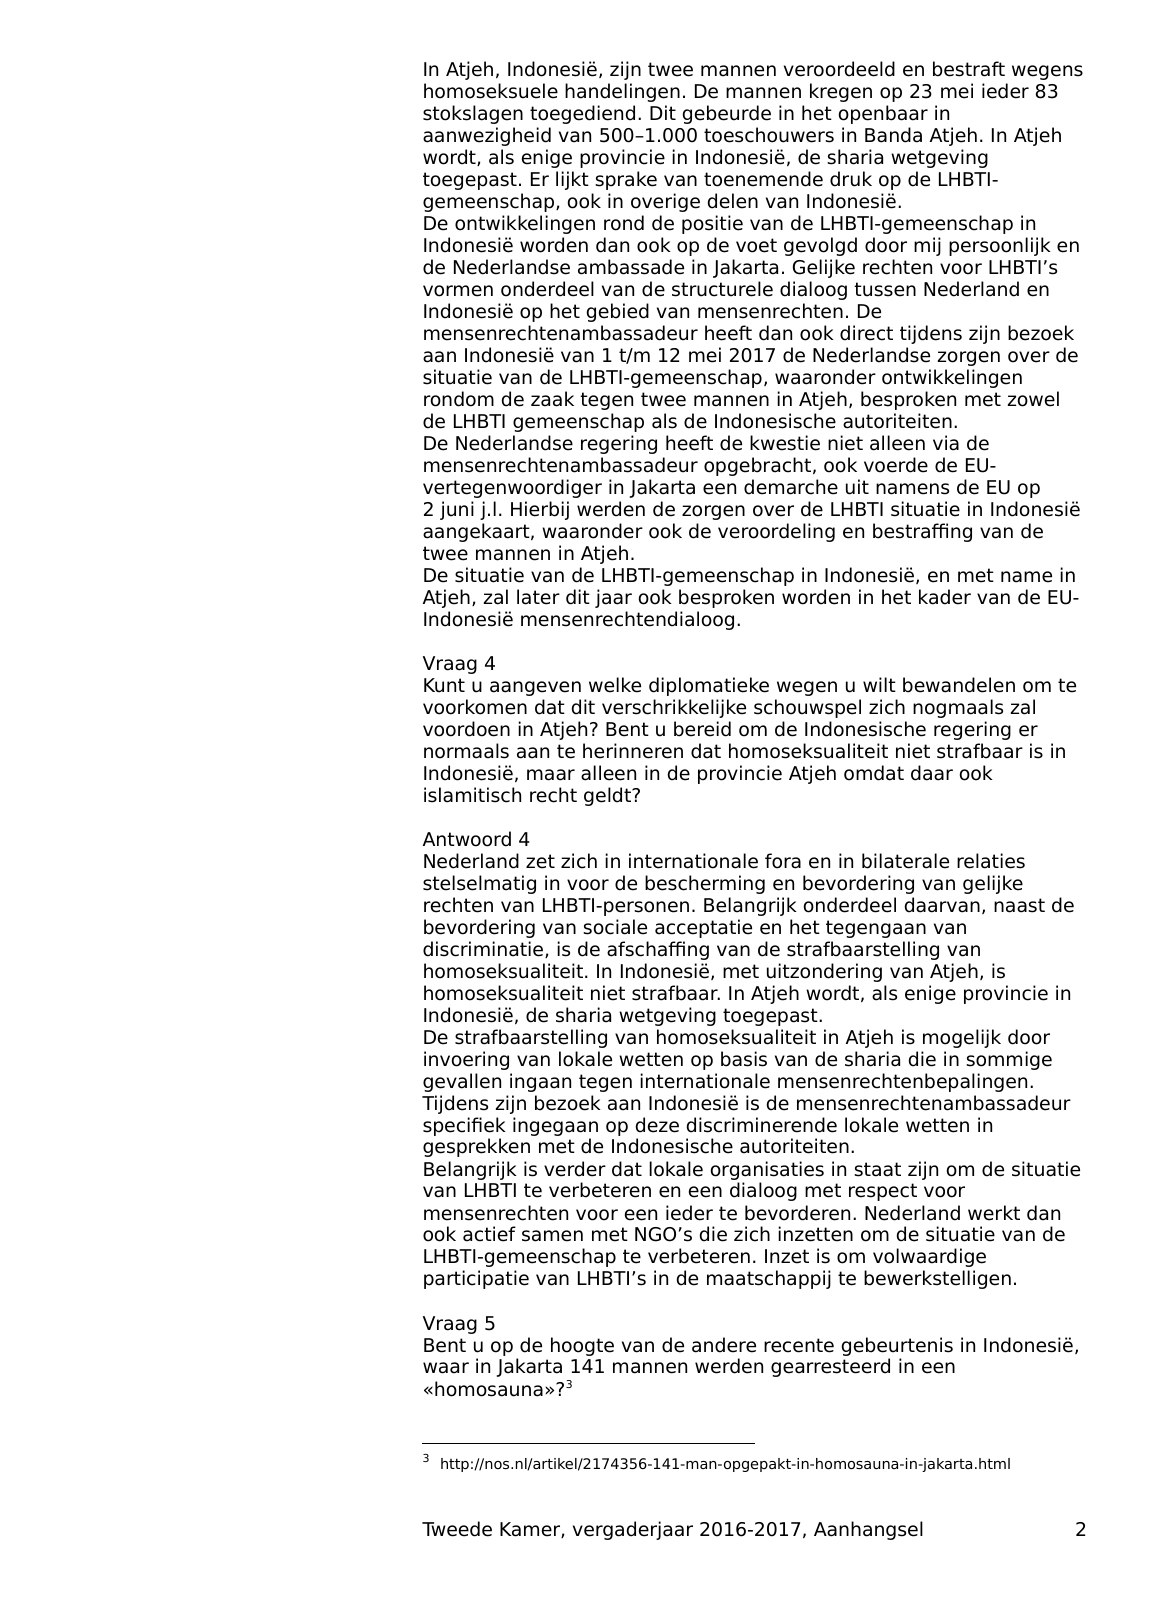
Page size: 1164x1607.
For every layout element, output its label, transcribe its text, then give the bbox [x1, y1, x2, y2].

text De strafbaarstelling van homoseksualiteit in Atjeh is mogelijk door invoering van lokale wetten op basis van de sharia die in sommige gevallen ingaan tegen internationale mensenrechtenbepalingen. Tijdens zijn bezoek aan Indonesië is de mensenrechtenambassadeur specifiek ingegaan op deze discriminerende lokale wetten in gesprekken met de Indonesische autoriteiten. [422, 1027, 1087, 1158]
text De situatie van de LHBTI-gemeenschap in Indonesië, en met name in Atjeh, zal later dit jaar ook besproken worden in het kader van de EU-Indonesië mensenrechtendialoog. [422, 564, 1087, 631]
text Vraag 5 [422, 1312, 1087, 1334]
text Kunt u aangeven welke diplomatieke wegen u wilt bewandelen om te voorkomen dat dit verschrikkelijke schouwspel zich nogmaals zal voordoen in Atjeh? Bent u bereid om de Indonesische regering er normaals aan te herinneren dat homoseksualiteit niet strafbaar is in Indonesië, maar alleen in de provincie Atjeh omdat daar ook islamitisch recht geldt? [422, 675, 1087, 807]
text Antwoord 4 [422, 829, 1087, 851]
text http://nos.nl/artikel/2174356-141-man-opgepakt-in-homosauna-in-jakarta.html [422, 1452, 1087, 1474]
text Belangrijk is verder dat lokale organisaties in staat zijn om de situatie van LHBTI te verbeteren en een dialoog met respect voor mensenrechten voor een ieder te bevorderen. Nederland werkt dan ook actief samen met NGO’s die zich inzetten om de situatie van de LHBTI-gemeenschap te verbeteren. Inzet is om volwaardige participatie van LHBTI’s in de maatschappij te bewerkstelligen. [422, 1158, 1087, 1290]
text Vraag 4 [422, 653, 1087, 675]
text In Atjeh, Indonesië, zijn twee mannen veroordeeld en bestraft wegens homoseksuele handelingen. De mannen kregen op 23 mei ieder 83 stokslagen toegediend. Dit gebeurde in het openbaar in aanwezigheid van 500–1.000 toeschouwers in Banda Atjeh. In Atjeh wordt, als enige provincie in Indonesië, de sharia wetgeving toegepast. Er lijkt sprake van toenemende druk op de LHBTI-gemeenschap, ook in overige delen van Indonesië. [422, 59, 1087, 213]
text Bent u op de hoogte van de andere recente gebeurtenis in Indonesië, waar in Jakarta 141 mannen werden gearresteerd in een «homosauna»? [422, 1334, 1087, 1400]
text De Nederlandse regering heeft de kwestie niet alleen via de mensenrechtenambassadeur opgebracht, ook voerde de EU-vertegenwoordiger in Jakarta een demarche uit namens de EU op 2 juni j.l. Hierbij werden de zorgen over de LHBTI situatie in Indonesië aangekaart, waaronder ook de veroordeling en bestraffing van de twee mannen in Atjeh. [422, 433, 1087, 564]
text De ontwikkelingen rond de positie van de LHBTI-gemeenschap in Indonesië worden dan ook op de voet gevolgd door mij persoonlijk en de Nederlandse ambassade in Jakarta. Gelijke rechten voor LHBTI’s vormen onderdeel van de structurele dialoog tussen Nederland en Indonesië op het gebied van mensenrechten. De mensenrechtenambassadeur heeft dan ook direct tijdens zijn bezoek aan Indonesië van 1 t/m 12 mei 2017 de Nederlandse zorgen over de situatie van de LHBTI-gemeenschap, waaronder ontwikkelingen rondom de zaak tegen twee mannen in Atjeh, besproken met zowel de LHBTI gemeenschap als de Indonesische autoriteiten. [422, 213, 1087, 433]
text Nederland zet zich in internationale fora en in bilaterale relaties stelselmatig in voor de bescherming en bevordering van gelijke rechten van LHBTI-personen. Belangrijk onderdeel daarvan, naast de bevordering van sociale acceptatie en het tegengaan van discriminatie, is de afschaffing van de strafbaarstelling van homoseksualiteit. In Indonesië, met uitzondering van Atjeh, is homoseksualiteit niet strafbaar. In Atjeh wordt, als enige provincie in Indonesië, de sharia wetgeving toegepast. [422, 851, 1087, 1027]
